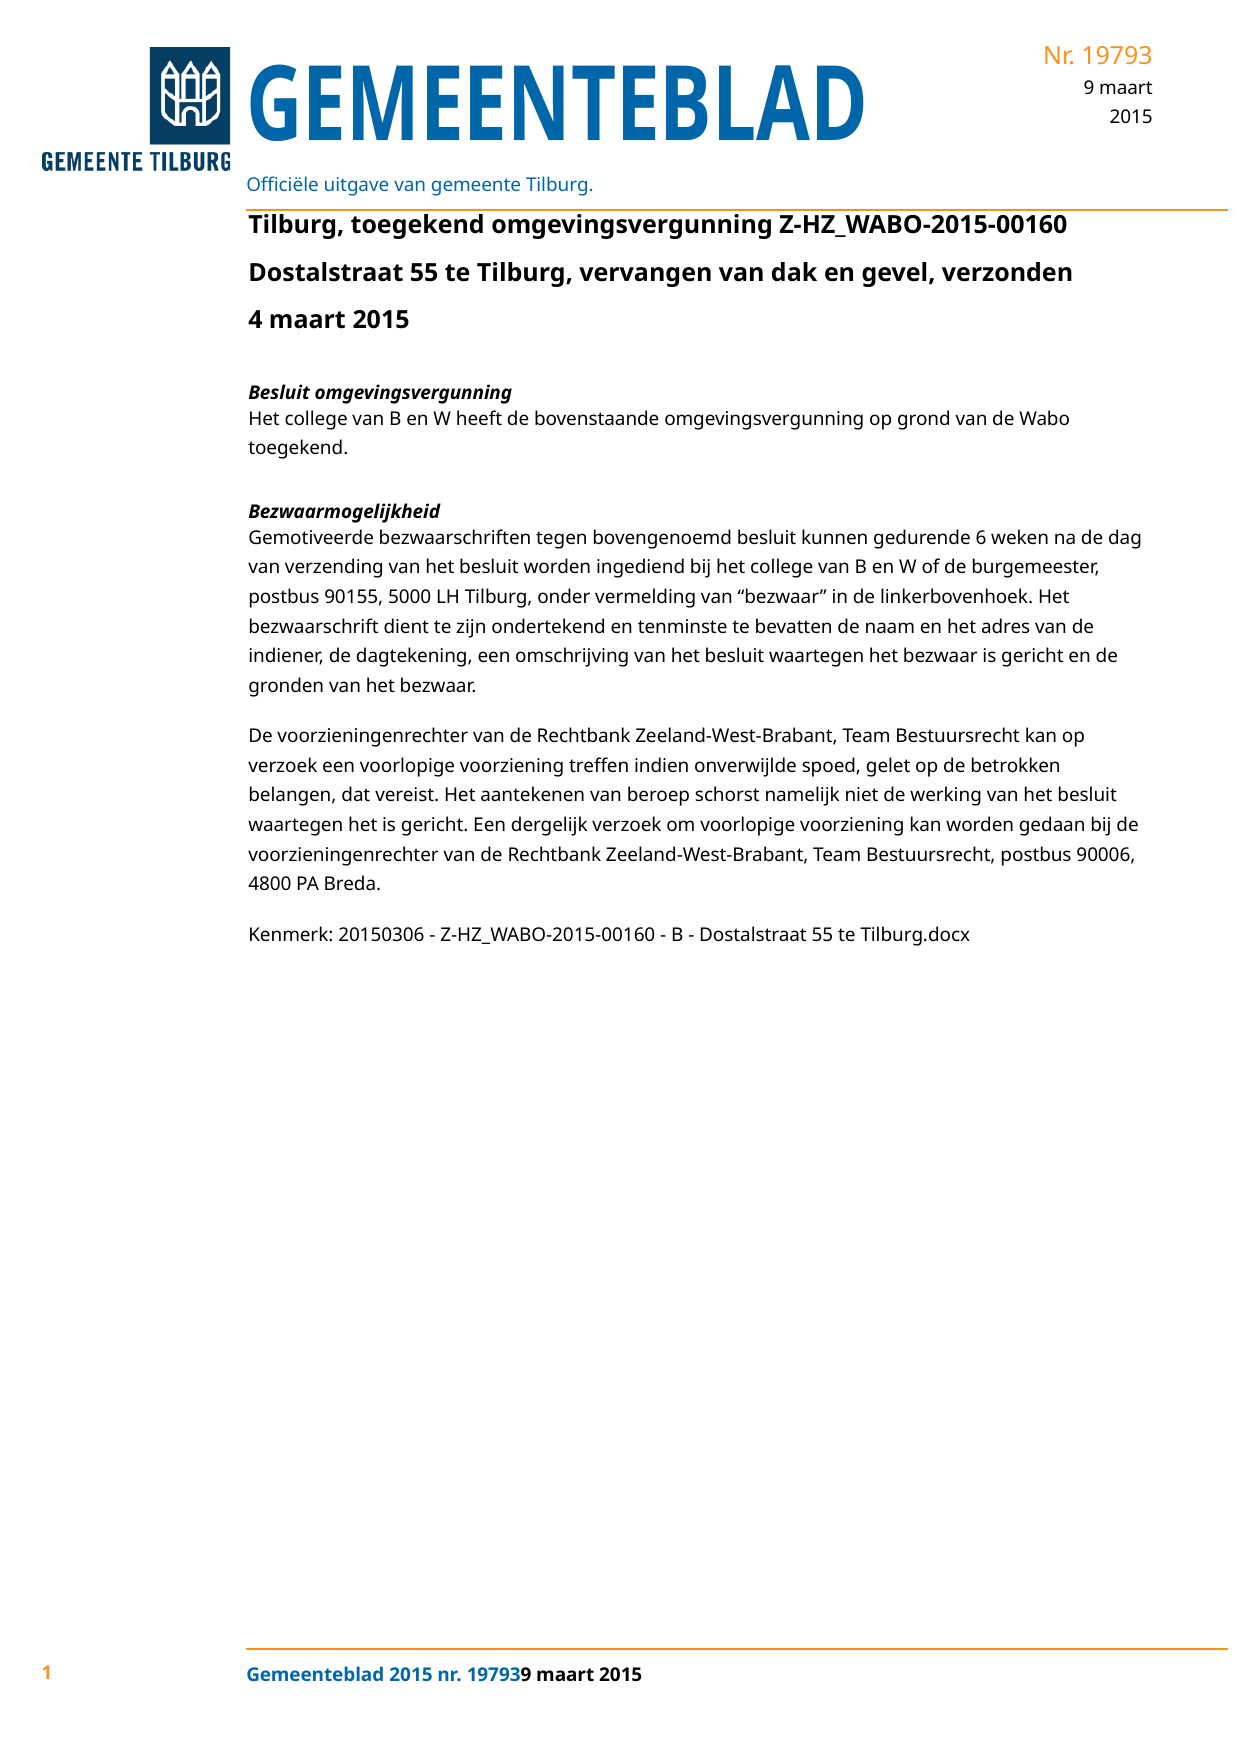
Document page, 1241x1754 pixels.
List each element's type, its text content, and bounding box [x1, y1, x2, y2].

picture [41, 47, 231, 172]
text Kenmerk: 20150306 - Z-HZ_WABO-2015-00160 - B - Dostalstraat 55 te Tilburg.docx [248, 921, 1152, 946]
text Tilburg, toegekend omgevingsvergunning Z-HZ_WABO-2015-00160 Dostalstraat 55 te Tilburg, vervangen van dak en gevel, verzonden 4 maart 2015 [248, 211, 1152, 336]
text Gemotiveerde bezwaarschriften tegen bovengenoemd besluit kunnen gedurende 6 weken na de dag van verzending van het besluit worden ingediend bij het college van B en W of de burgemeester, postbus 90155, 5000 LH Tilburg, onder vermelding van “bezwaar” in de linkerbovenhoek. Het bezwaarschrift dient te zijn ondertekend en tenminste te bevatten de naam en het adres van de indiener, de dagtekening, een omschrijving van het besluit waartegen het bezwaar is gericht en de gronden van het bezwaar. [248, 524, 1152, 698]
text Het college van B en W heeft de bovenstaande omgevingsvergunning op grond van de Wabo toegekend. [248, 405, 1152, 460]
text Bezwaarmogelijkheid [248, 498, 1152, 524]
text Besluit omgevingsvergunning [248, 379, 1152, 405]
text De voorzieningenrechter van de Rechtbank Zeeland-West-Brabant, Team Bestuursrecht kan op verzoek een voorlopige voorziening treffen indien onverwijlde spoed, gelet op de betrokken belangen, dat vereist. Het aantekenen van beroep schorst namelijk niet de werking van het besluit waartegen het is gericht. Een dergelijk verzoek om voorlopige voorziening kan worden gedaan bij de voorzieningenrechter van de Rechtbank Zeeland-West-Brabant, Team Bestuursrecht, postbus 90006, 4800 PA Breda. [248, 722, 1152, 896]
